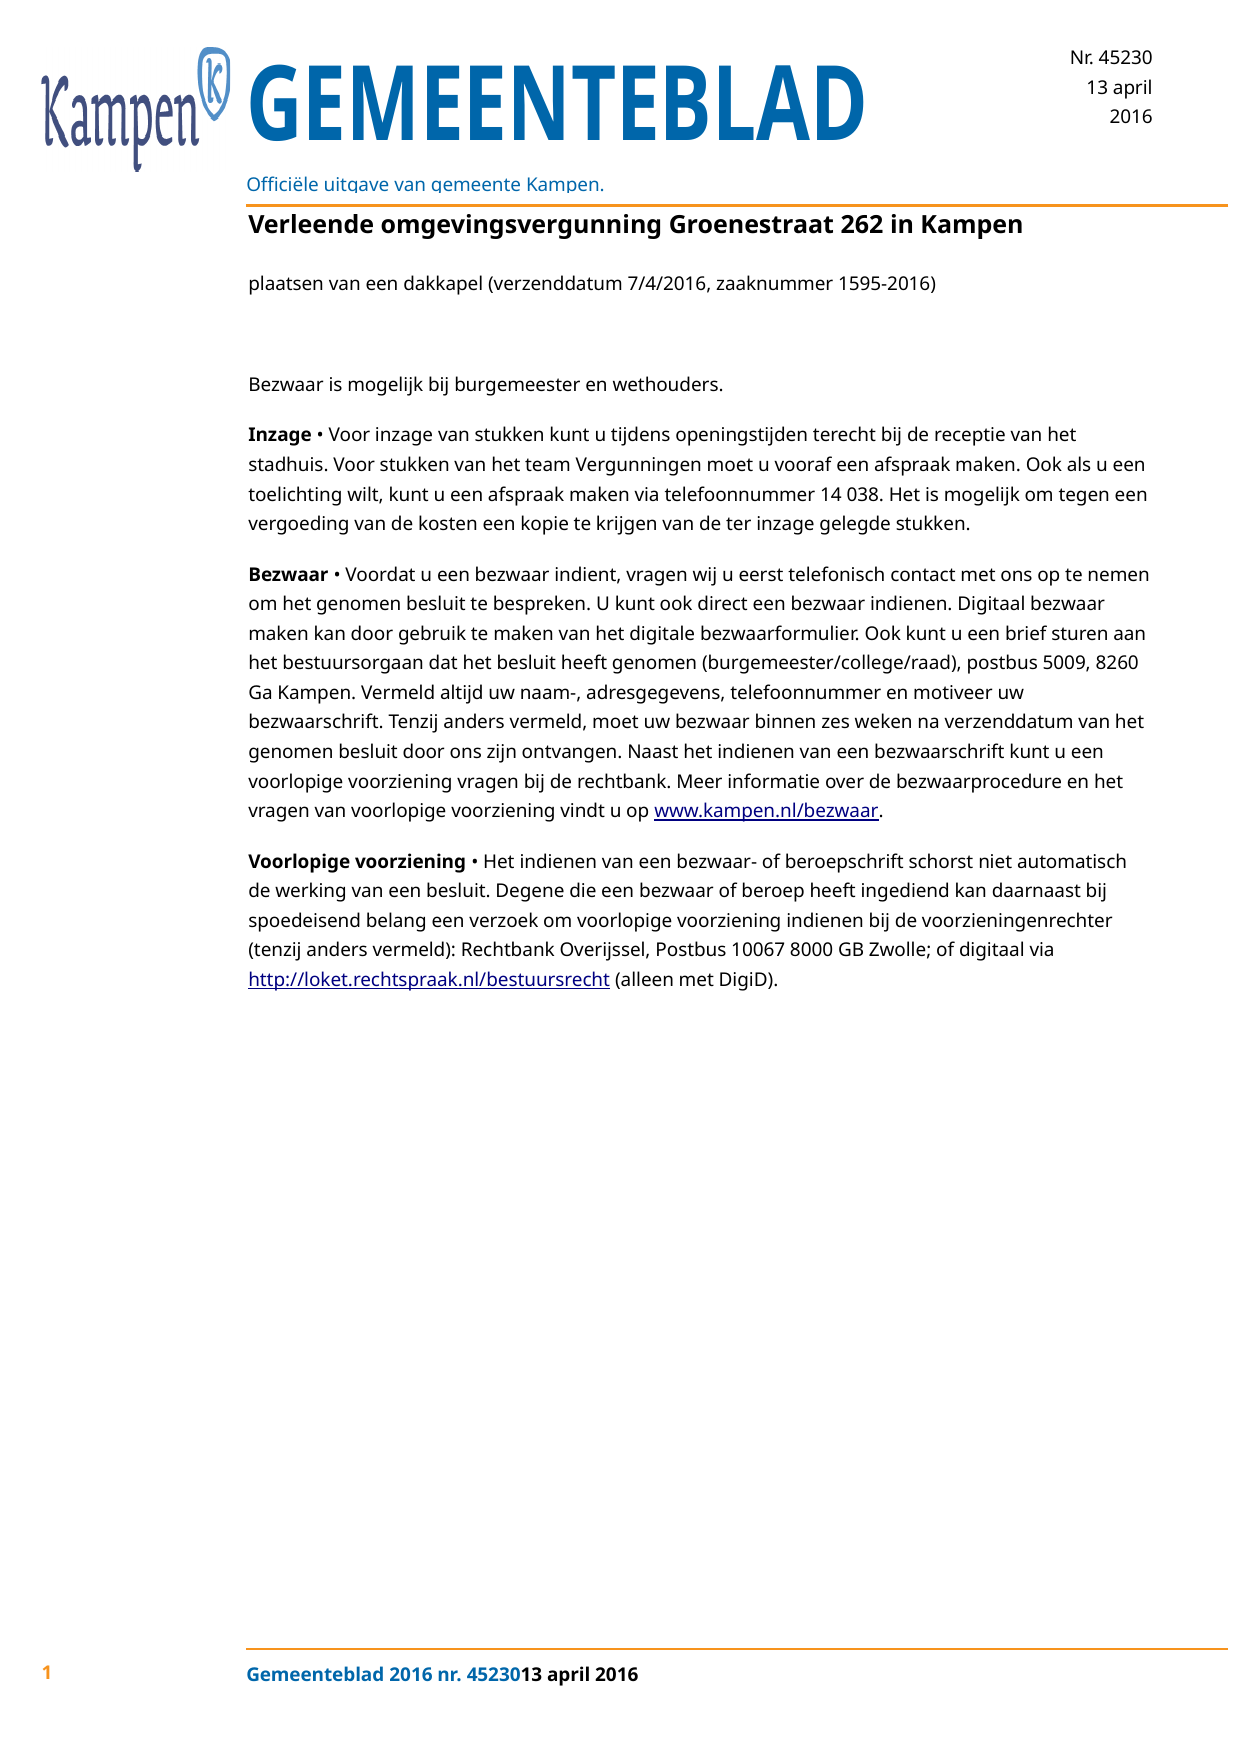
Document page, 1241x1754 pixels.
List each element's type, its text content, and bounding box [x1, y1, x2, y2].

picture [41, 47, 231, 172]
text Verleende omgevingsvergunning Groenestraat 262 in Kampen [248, 207, 1152, 241]
text Bezwaar • Voordat u een bezwaar indient, vragen wij u eerst telefonisch contact met ons op te nemen om het genomen besluit te bespreken. U kunt ook direct een bezwaar indienen. Digitaal bezwaar maken kan door gebruik te maken van het digitale bezwaarformulier. Ook kunt u een brief sturen aan het bestuursorgaan dat het besluit heeft genomen (burgemeester/college/raad), postbus 5009, 8260 Ga Kampen. Vermeld altijd uw naam-, adresgegevens, telefoonnummer en motiveer uw bezwaarschrift. Tenzij anders vermeld, moet uw bezwaar binnen zes weken na verzenddatum van het genomen besluit door ons zijn ontvangen. Naast het indienen van een bezwaarschrift kunt u een voorlopige voorziening vragen bij de rechtbank. Meer informatie over de bezwaarprocedure en het vragen van voorlopige voorziening vindt u op www.kampen.nl/bezwaar. [248, 561, 1152, 823]
text Bezwaar is mogelijk bij burgemeester en wethouders. [248, 371, 1152, 397]
text Inzage • Voor inzage van stukken kunt u tijdens openingstijden terecht bij de receptie van het stadhuis. Voor stukken van het team Vergunningen moet u vooraf een afspraak maken. Ook als u een toelichting wilt, kunt u een afspraak maken via telefoonnummer 14 038. Het is mogelijk om tegen een vergoeding van de kosten een kopie te krijgen van de ter inzage gelegde stukken. [248, 422, 1152, 536]
text plaatsen van een dakkapel (verzenddatum 7/4/2016, zaaknummer 1595-2016) [248, 270, 1152, 296]
text Voorlopige voorziening • Het indienen van een bezwaar- of beroepschrift schorst niet automatisch de werking van een besluit. Degene die een bezwaar of beroep heeft ingediend kan daarnaast bij spoedeisend belang een verzoek om voorlopige voorziening indienen bij de voorzieningenrechter (tenzij anders vermeld): Rechtbank Overijssel, Postbus 10067 8000 GB Zwolle; of digitaal via http://loket.rechtspraak.nl/bestuursrecht (alleen met DigiD). [248, 848, 1152, 992]
